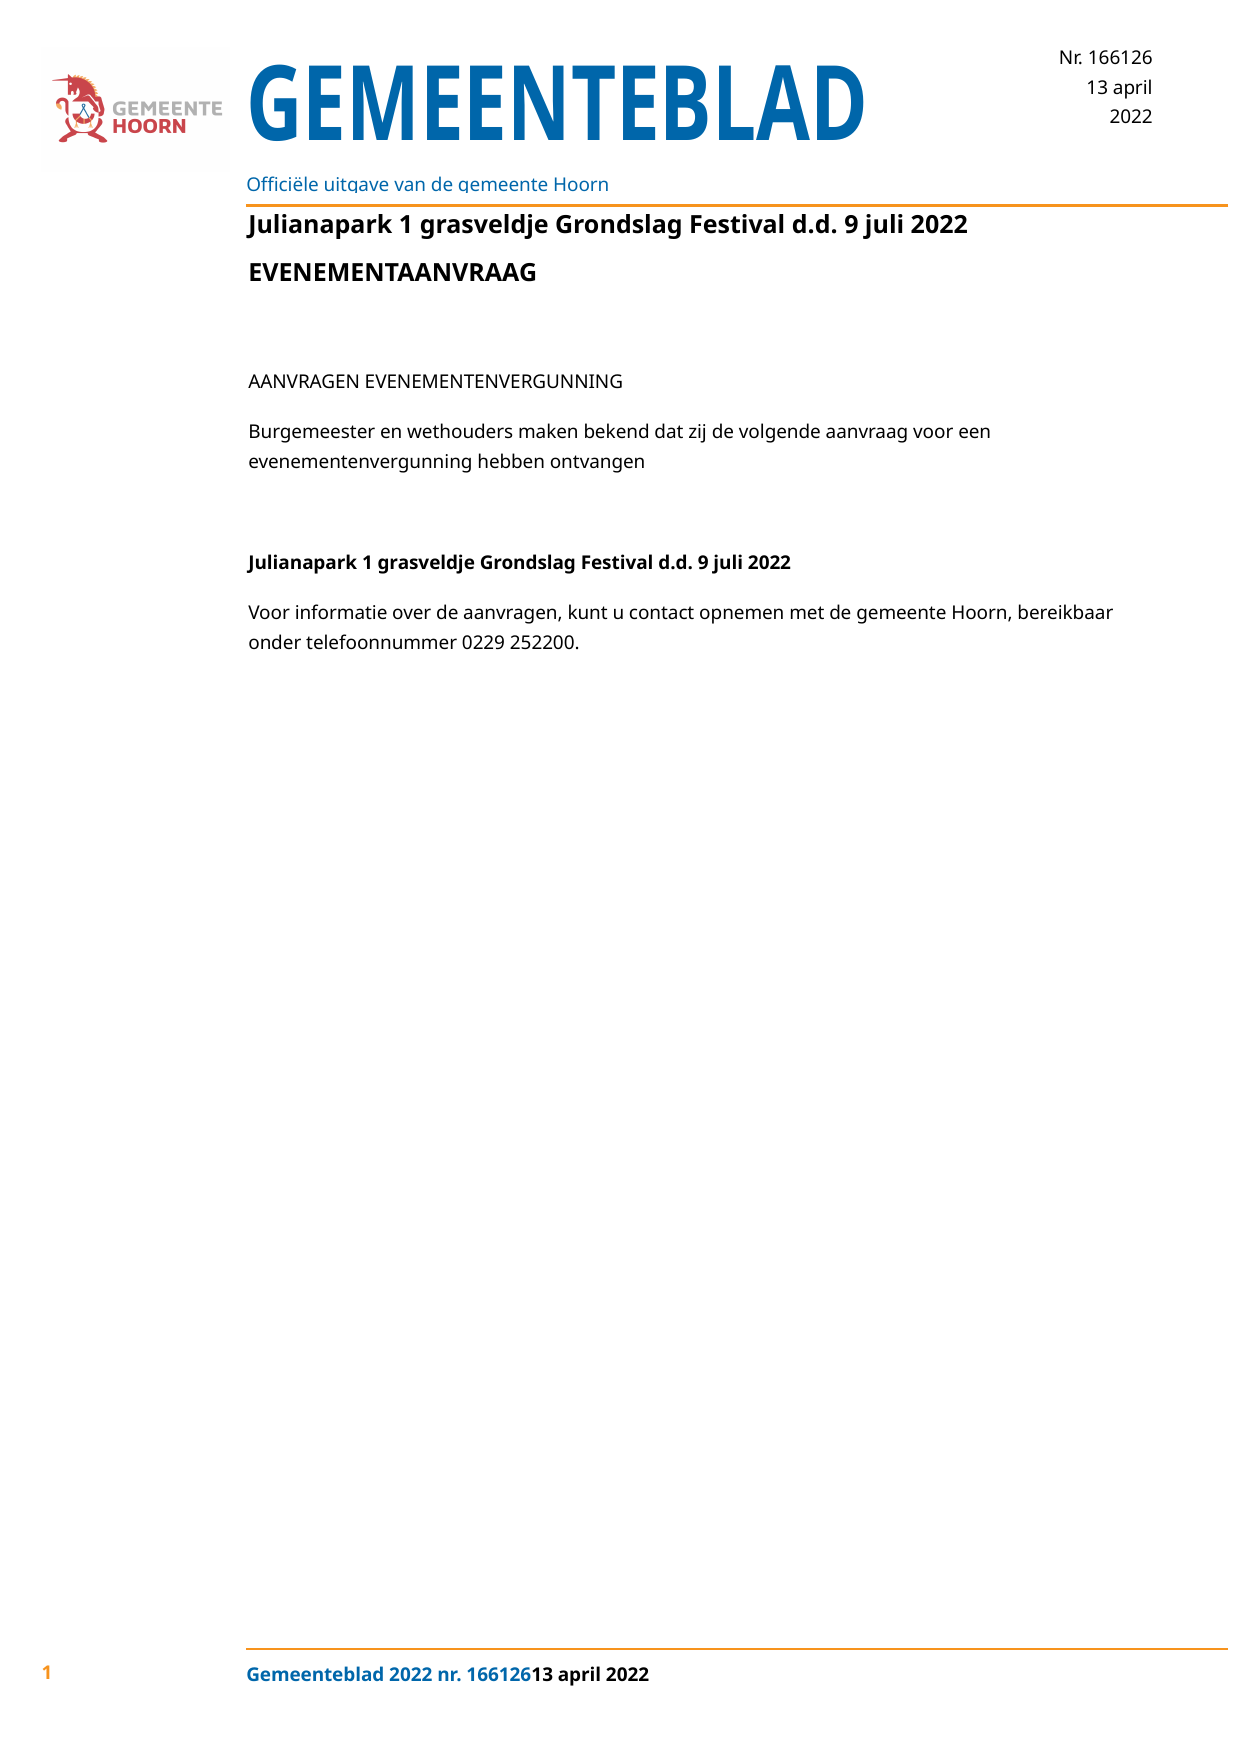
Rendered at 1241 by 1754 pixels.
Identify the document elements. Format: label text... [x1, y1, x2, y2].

text AANVRAGEN EVENEMENTENVERGUNNING [248, 368, 1152, 394]
text Voor informatie over de aanvragen, kunt u contact opnemen met de gemeente Hoorn, bereikbaar onder telefoonnummer 0229 252200. [248, 599, 1152, 655]
text Burgemeester en wethouders maken bekend dat zij de volgende aanvraag voor een evenementenvergunning hebben ontvangen [248, 419, 1152, 474]
text Julianapark 1 grasveldje Grondslag Festival d.d. 9 juli 2022 EVENEMENTAANVRAAG [248, 207, 1152, 288]
picture [41, 47, 231, 172]
text Julianapark 1 grasveldje Grondslag Festival d.d. 9 juli 2022 [248, 549, 1152, 575]
